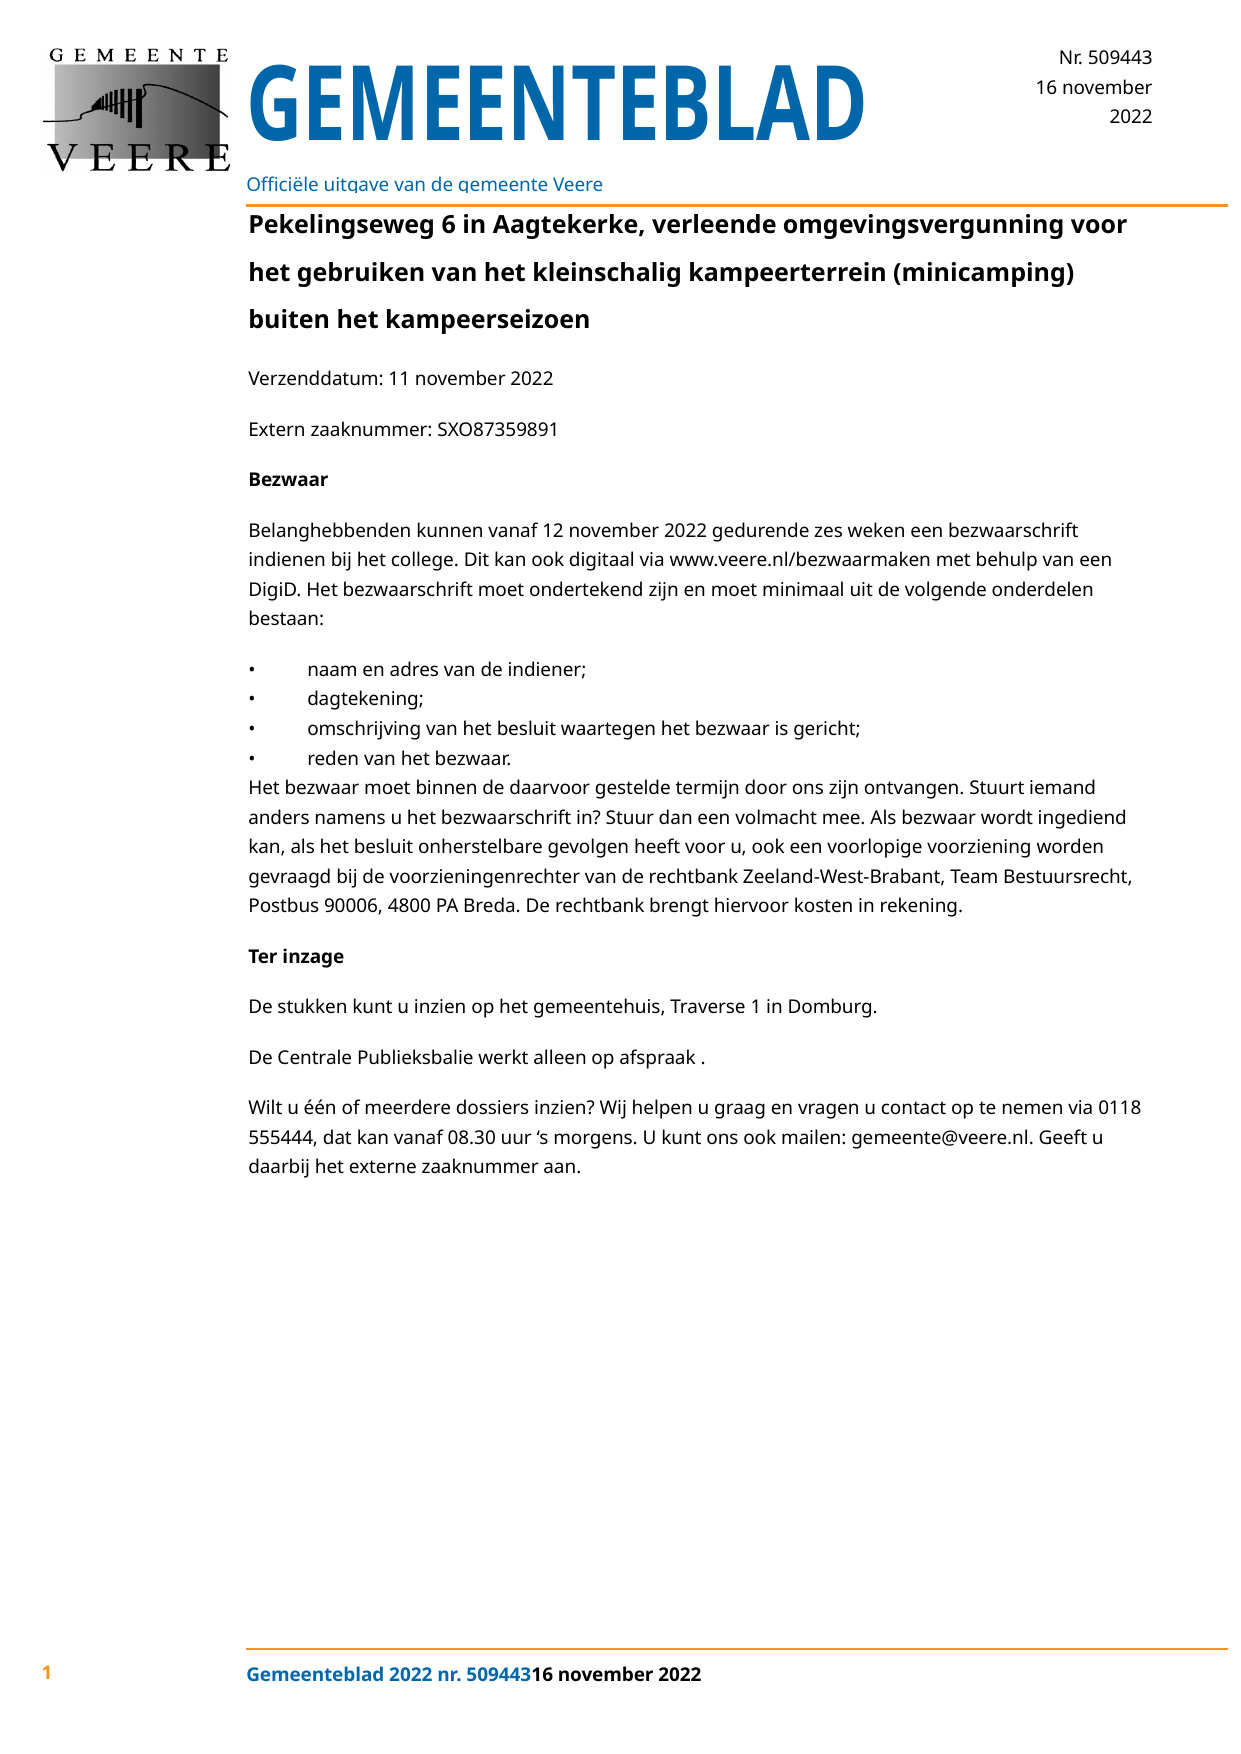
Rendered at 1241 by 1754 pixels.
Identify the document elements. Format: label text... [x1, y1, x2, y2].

text Extern zaaknummer: SXO87359891 [248, 416, 1152, 442]
list naam en adres van de indiener; [248, 656, 1152, 682]
text Verzenddatum: 11 november 2022 [248, 366, 1152, 391]
text De stukken kunt u inzien op het gemeentehuis, Traverse 1 in Domburg. [248, 993, 1152, 1019]
text Pekelingseweg 6 in Aagtekerke, verleende omgevingsvergunning voor het gebruiken van het kleinschalig kampeerterrein (minicamping) buiten het kampeerseizoen [248, 207, 1152, 336]
text Bezwaar [248, 466, 1152, 492]
text Belanghebbenden kunnen vanaf 12 november 2022 gedurende zes weken een bezwaarschrift indienen bij het college. Dit kan ook digitaal via www.veere.nl/bezwaarmaken met behulp van een DigiD. Het bezwaarschrift moet ondertekend zijn en moet minimaal uit de volgende onderdelen bestaan: [248, 517, 1152, 631]
text Wilt u één of meerdere dossiers inzien? Wij helpen u graag en vragen u contact op te nemen via 0118 555444, dat kan vanaf 08.30 uur ‘s morgens. U kunt ons ook mailen: gemeente@veere.nl. Geeft u daarbij het externe zaaknummer aan. [248, 1094, 1152, 1179]
list dagtekening; [248, 686, 1152, 711]
list reden van het bezwaar. [248, 745, 1152, 770]
picture [41, 47, 231, 172]
list omschrijving van het besluit waartegen het bezwaar is gericht; [248, 715, 1152, 741]
text De Centrale Publieksbalie werkt alleen op afspraak . [248, 1044, 1152, 1069]
text Ter inzage [248, 943, 1152, 969]
text Het bezwaar moet binnen de daarvoor gestelde termijn door ons zijn ontvangen. Stuurt iemand anders namens u het bezwaarschrift in? Stuur dan een volmacht mee. Als bezwaar wordt ingediend kan, als het besluit onherstelbare gevolgen heeft voor u, ook een voorlopige voorziening worden gevraagd bij de voorzieningenrechter van de rechtbank Zeeland-West-Brabant, Team Bestuursrecht, Postbus 90006, 4800 PA Breda. De rechtbank brengt hiervoor kosten in rekening. [248, 774, 1152, 918]
